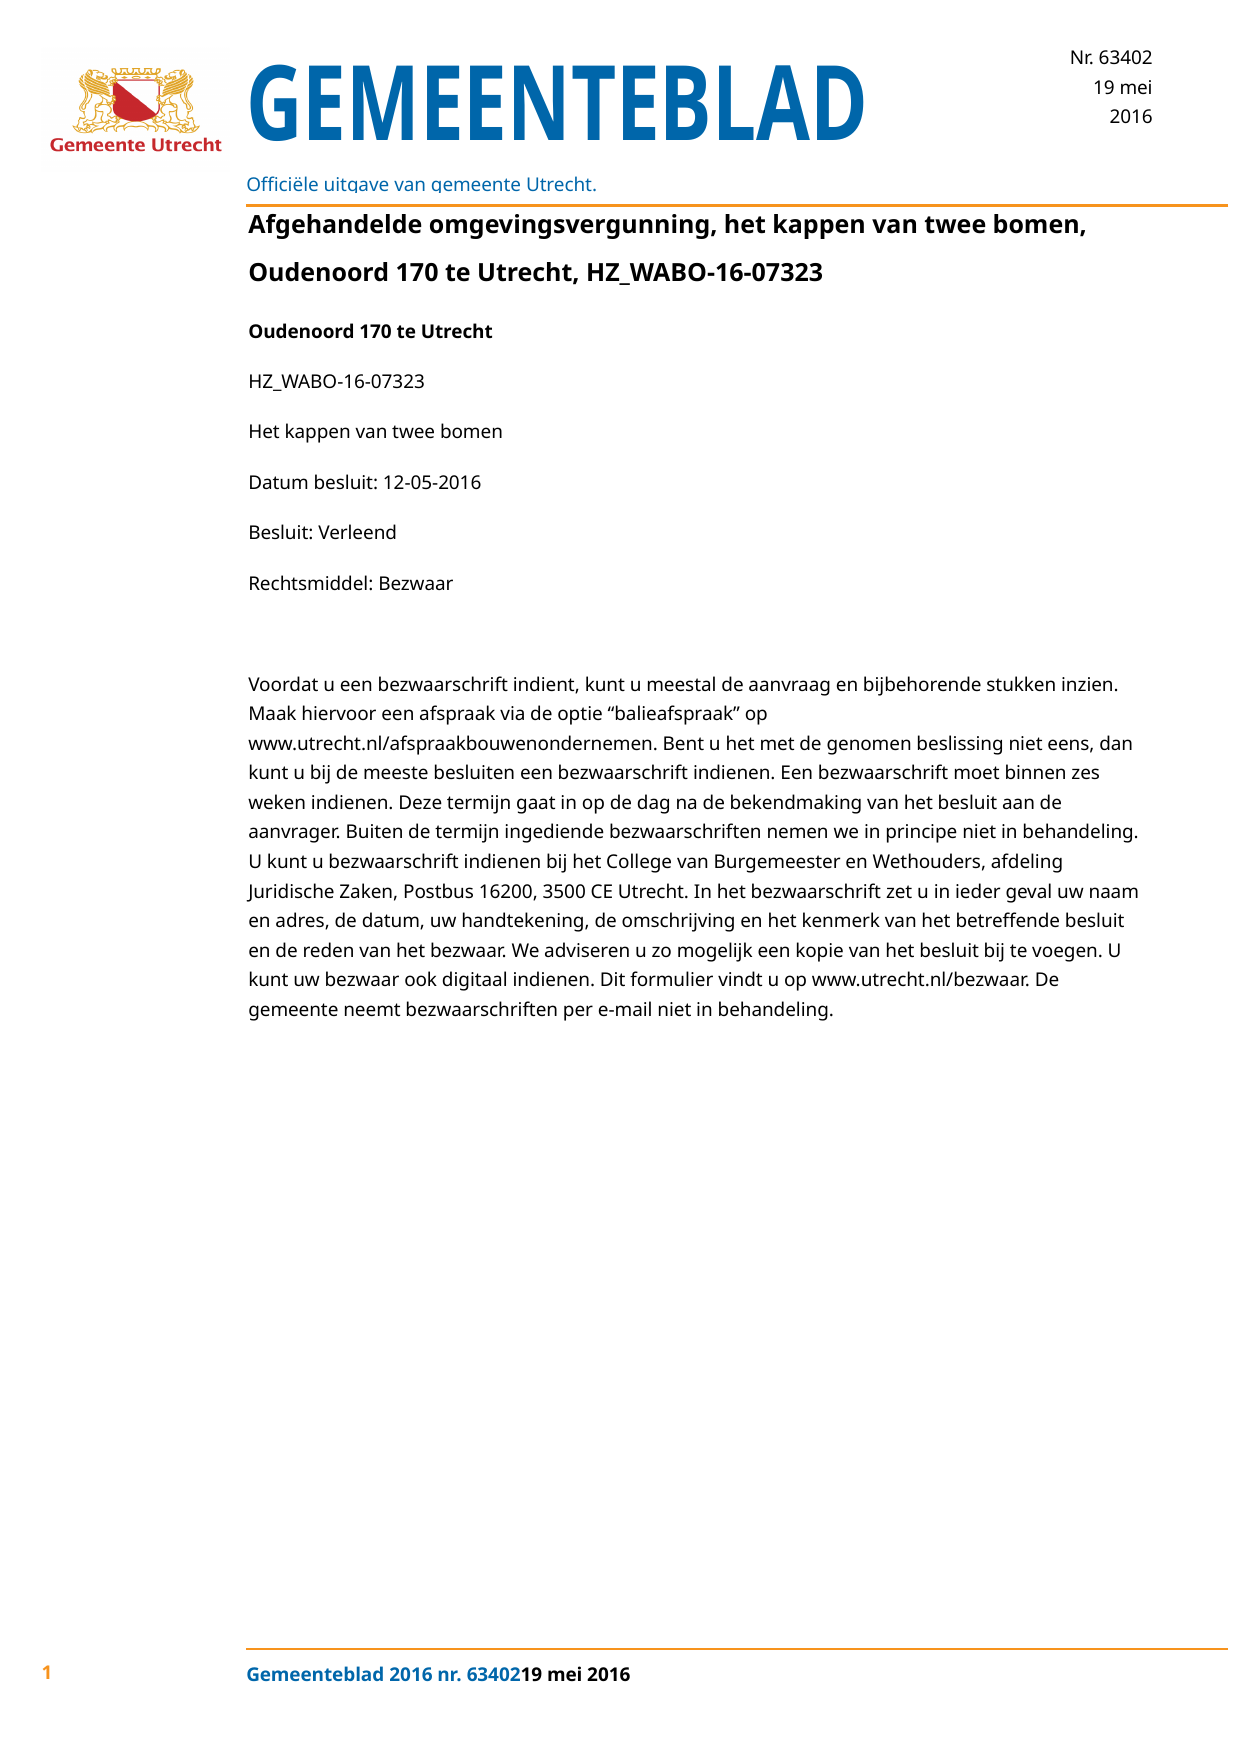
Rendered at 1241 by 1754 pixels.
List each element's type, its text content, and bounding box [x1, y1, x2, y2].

text Datum besluit: 12-05-2016 [248, 469, 1152, 495]
text Rechtsmiddel: Bezwaar [248, 570, 1152, 596]
text HZ_WABO-16-07323 [248, 368, 1152, 394]
text Afgehandelde omgevingsvergunning, het kappen van twee bomen, Oudenoord 170 te Utrecht, HZ_WABO-16-07323 [248, 207, 1152, 288]
text Besluit: Verleend [248, 519, 1152, 545]
text Voordat u een bezwaarschrift indient, kunt u meestal de aanvraag en bijbehorende stukken inzien. Maak hiervoor een afspraak via de optie “balieafspraak” op www.utrecht.nl/afspraakbouwenondernemen. Bent u het met de genomen beslissing niet eens, dan kunt u bij de meeste besluiten een bezwaarschrift indienen. Een bezwaarschrift moet binnen zes weken indienen. Deze termijn gaat in op de dag na de bekendmaking van het besluit aan de aanvrager. Buiten de termijn ingediende bezwaarschriften nemen we in principe niet in behandeling. U kunt u bezwaarschrift indienen bij het College van Burgemeester en Wethouders, afdeling Juridische Zaken, Postbus 16200, 3500 CE Utrecht. In het bezwaarschrift zet u in ieder geval uw naam en adres, de datum, uw handtekening, de omschrijving en het kenmerk van het betreffende besluit en de reden van het bezwaar. We adviseren u zo mogelijk een kopie van het besluit bij te voegen. U kunt uw bezwaar ook digitaal indienen. Dit formulier vindt u op www.utrecht.nl/bezwaar. De gemeente neemt bezwaarschriften per e-mail niet in behandeling. [248, 671, 1152, 1022]
picture [41, 47, 231, 172]
text Oudenoord 170 te Utrecht [248, 318, 1152, 344]
text Het kappen van twee bomen [248, 419, 1152, 444]
